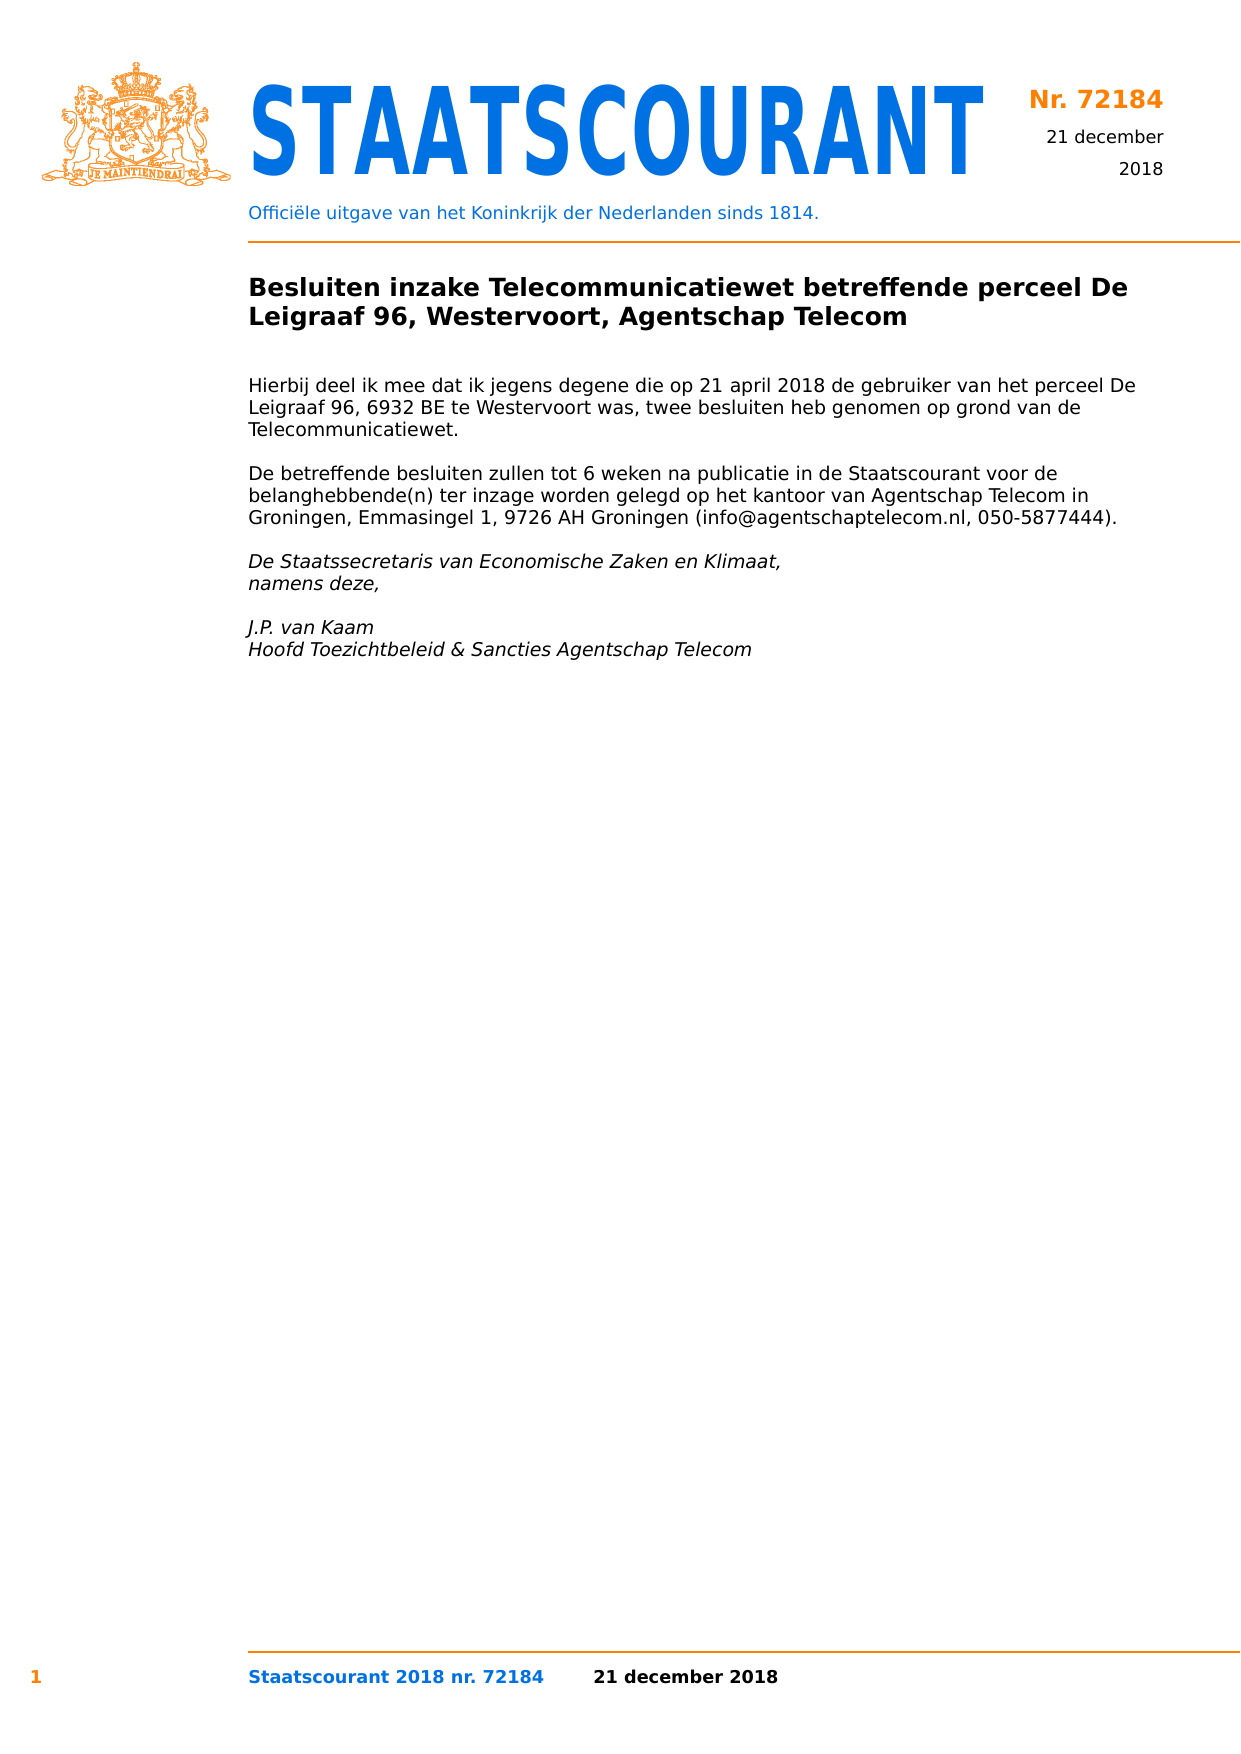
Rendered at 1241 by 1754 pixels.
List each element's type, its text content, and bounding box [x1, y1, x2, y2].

table_header [25, 62, 248, 241]
table_cell 2018 [998, 153, 1240, 203]
table_cell 21 december [998, 121, 1240, 153]
subtitle Besluiten inzake Telecommunicatiewet betreffende perceel De Leigraaf 96, Westervoort, Agentschap Telecom [248, 273, 1163, 331]
table_header STAATSCOURANT [248, 62, 998, 203]
picture [41, 62, 231, 186]
table_cell Officiële uitgave van het Koninkrijk der Nederlanden sinds 1814. [248, 203, 1240, 241]
table_header Nr. 72184 [998, 62, 1240, 121]
text De betreffende besluiten zullen tot 6 weken na publicatie in de Staatscourant voor de belanghebbende(n) ter inzage worden gelegd op het kantoor van Agentschap Telecom in Groningen, Emmasingel 1, 9726 AH Groningen (info@agentschaptelecom.nl, 050-5877444). [248, 463, 1163, 529]
text Hierbij deel ik mee dat ik jegens degene die op 21 april 2018 de gebruiker van het perceel De Leigraaf 96, 6932 BE te Westervoort was, twee besluiten heb genomen op grond van de Telecommunicatiewet. [248, 375, 1163, 441]
text De Staatssecretaris van Economische Zaken en Klimaat, namens deze, J.P. van Kaam Hoofd Toezichtbeleid & Sancties Agentschap Telecom [248, 551, 1163, 661]
